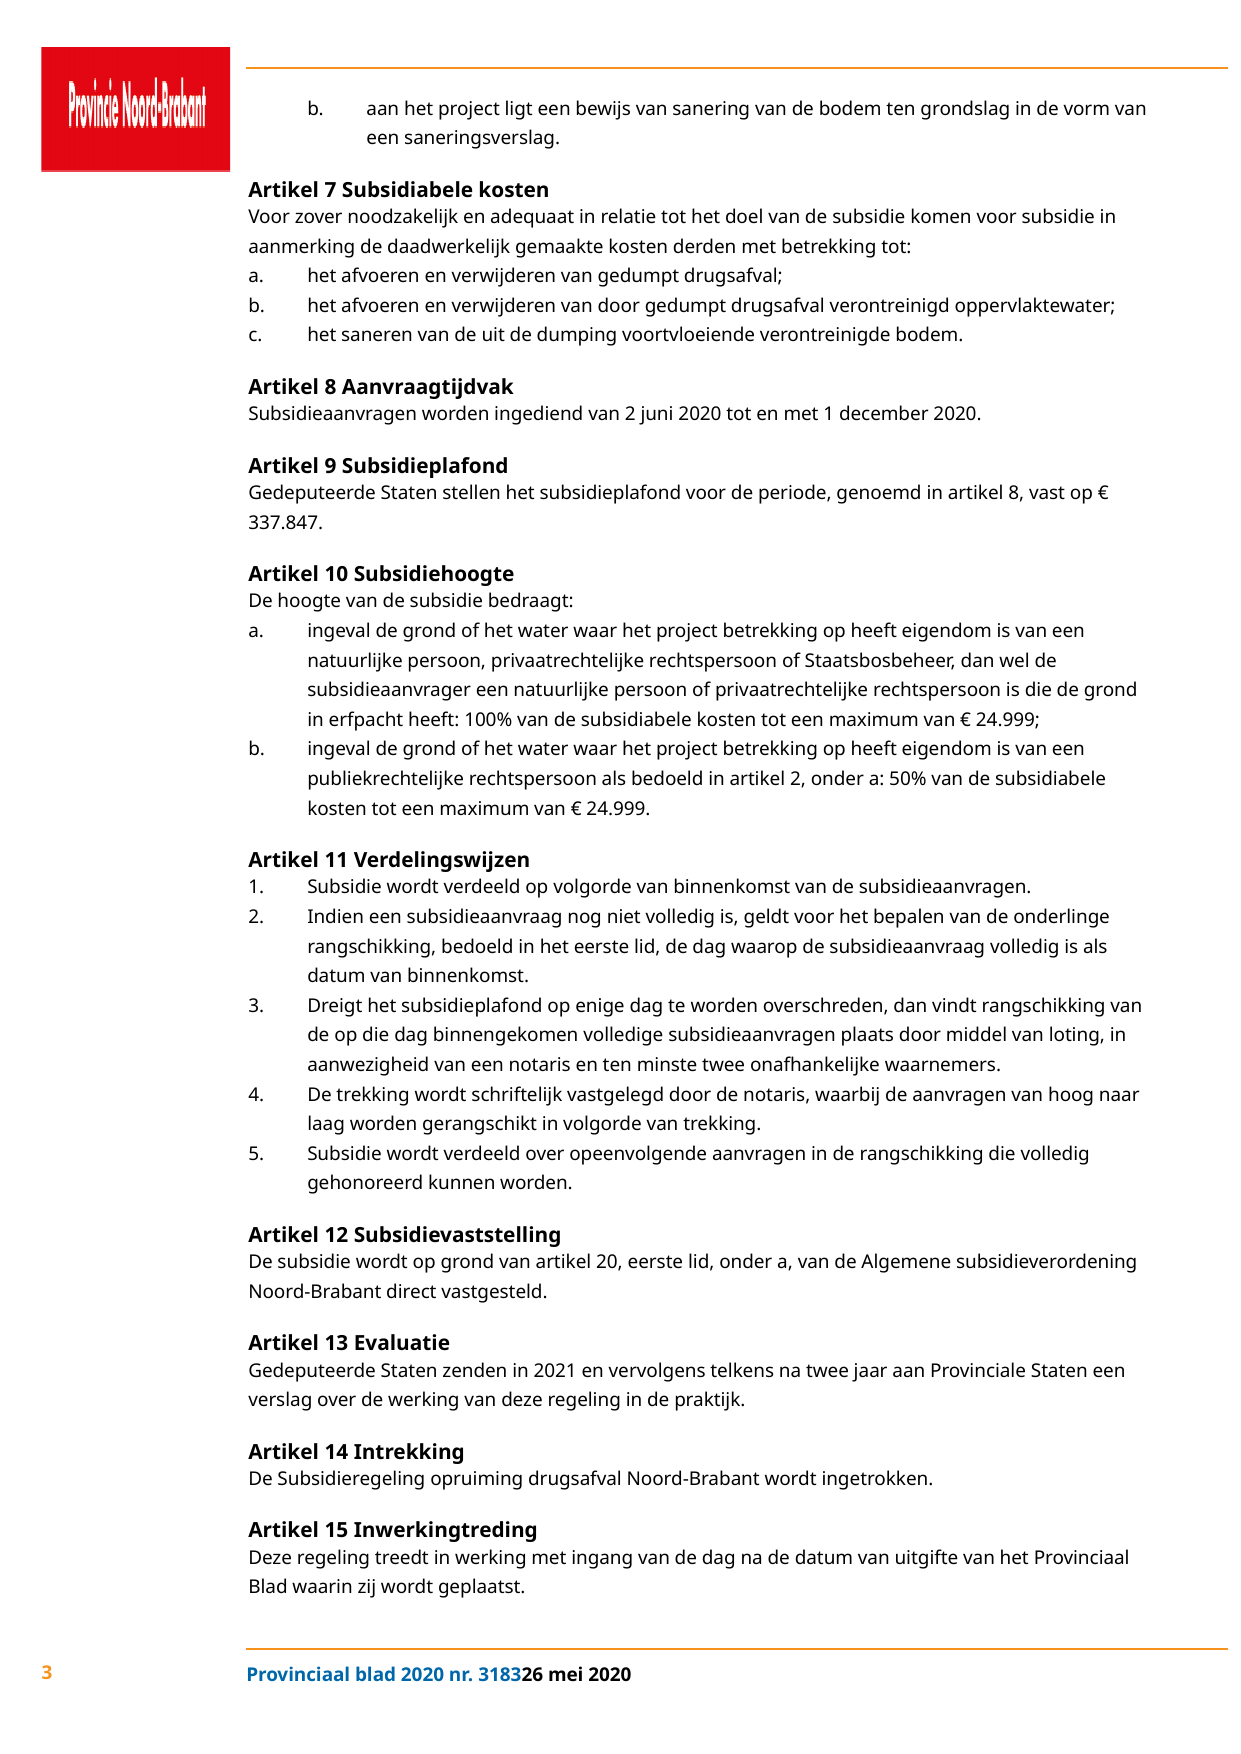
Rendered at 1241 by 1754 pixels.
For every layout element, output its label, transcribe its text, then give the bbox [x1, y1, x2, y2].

list De trekking wordt schriftelijk vastgelegd door de notaris, waarbij de aanvragen van hoog naar laag worden gerangschikt in volgorde van trekking. [248, 1081, 1152, 1136]
text Gedeputeerde Staten zenden in 2021 en vervolgens telkens na twee jaar aan Provinciale Staten een verslag over de werking van deze regeling in de praktijk. [248, 1357, 1152, 1412]
text Artikel 12 Subsidievaststelling [248, 1220, 1152, 1248]
text Subsidieaanvragen worden ingediend van 2 juni 2020 tot en met 1 december 2020. [248, 400, 1152, 426]
list ingeval de grond of het water waar het project betrekking op heeft eigendom is van een publiekrechtelijke rechtspersoon als bedoeld in artikel 2, onder a: 50% van de subsidiabele kosten tot een maximum van € 24.999. [248, 736, 1152, 821]
list Dreigt het subsidieplafond op enige dag te worden overschreden, dan vindt rangschikking van de op die dag binnengekomen volledige subsidieaanvragen plaats door middel van loting, in aanwezigheid van een notaris en ten minste twee onafhankelijke waarnemers. [248, 992, 1152, 1077]
list het saneren van de uit de dumping voortvloeiende verontreinigde bodem. [248, 322, 1152, 347]
text Artikel 11 Verdelingswijzen [248, 845, 1152, 874]
list het afvoeren en verwijderen van door gedumpt drugsafval verontreinigd oppervlaktewater; [248, 292, 1152, 318]
picture [41, 47, 231, 172]
text Artikel 10 Subsidiehoogte [248, 559, 1152, 588]
list aan het project ligt een bewijs van sanering van de bodem ten grondslag in de vorm van een saneringsverslag. [307, 95, 1152, 150]
list Indien een subsidieaanvraag nog niet volledig is, geldt voor het bepalen van de onderlinge rangschikking, bedoeld in het eerste lid, de dag waarop de subsidieaanvraag volledig is als datum van binnenkomst. [248, 903, 1152, 988]
text De hoogte van de subsidie bedraagt: [248, 588, 1152, 613]
text Artikel 13 Evaluatie [248, 1328, 1152, 1357]
text Artikel 14 Intrekking [248, 1437, 1152, 1465]
list Subsidie wordt verdeeld over opeenvolgende aanvragen in de rangschikking die volledig gehonoreerd kunnen worden. [248, 1140, 1152, 1195]
list het afvoeren en verwijderen van gedumpt drugsafval; [248, 262, 1152, 288]
text Artikel 9 Subsidieplafond [248, 451, 1152, 479]
text De Subsidieregeling opruiming drugsafval Noord-Brabant wordt ingetrokken. [248, 1465, 1152, 1491]
text Artikel 7 Subsidiabele kosten [248, 175, 1152, 203]
text Deze regeling treedt in werking met ingang van de dag na de datum van uitgifte van het Provinciaal Blad waarin zij wordt geplaatst. [248, 1544, 1152, 1599]
text De subsidie wordt op grond van artikel 20, eerste lid, onder a, van de Algemene subsidieverordening Noord-Brabant direct vastgesteld. [248, 1248, 1152, 1304]
text Artikel 8 Aanvraagtijdvak [248, 372, 1152, 400]
list ingeval de grond of het water waar het project betrekking op heeft eigendom is van een natuurlijke persoon, privaatrechtelijke rechtspersoon of Staatsbosbeheer, dan wel de subsidieaanvrager een natuurlijke persoon of privaatrechtelijke rechtspersoon is die de grond in erfpacht heeft: 100% van de subsidiabele kosten tot een maximum van € 24.999; [248, 617, 1152, 732]
text Voor zover noodzakelijk en adequaat in relatie tot het doel van de subsidie komen voor subsidie in aanmerking de daadwerkelijk gemaakte kosten derden met betrekking tot: [248, 203, 1152, 258]
text Gedeputeerde Staten stellen het subsidieplafond voor de periode, genoemd in artikel 8, vast op € 337.847. [248, 479, 1152, 534]
list Subsidie wordt verdeeld op volgorde van binnenkomst van de subsidieaanvragen. [248, 874, 1152, 899]
text Artikel 15 Inwerkingtreding [248, 1516, 1152, 1544]
